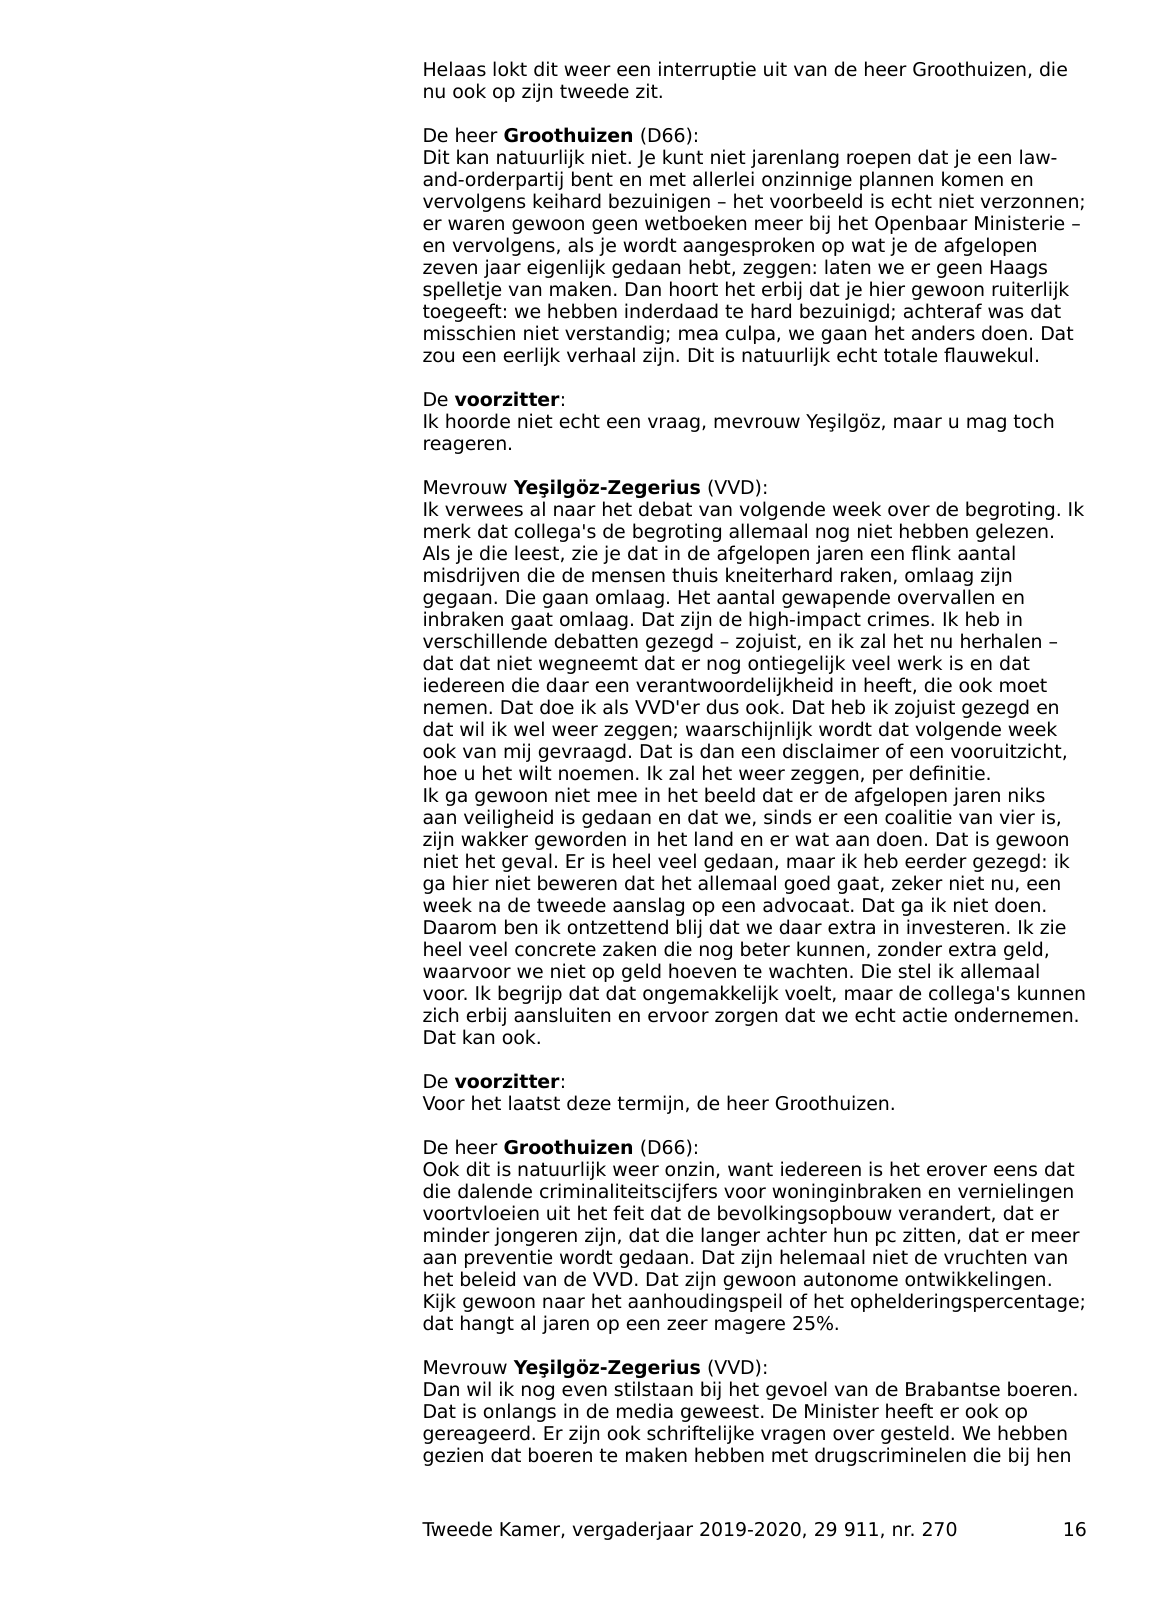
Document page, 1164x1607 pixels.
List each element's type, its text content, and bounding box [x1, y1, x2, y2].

text Dit kan natuurlijk niet. Je kunt niet jarenlang roepen dat je een law-and-orderpartij bent en met allerlei onzinnige plannen komen en vervolgens keihard bezuinigen – het voorbeeld is echt niet verzonnen; er waren gewoon geen wetboeken meer bij het Openbaar Ministerie – en vervolgens, als je wordt aangesproken op wat je de afgelopen zeven jaar eigenlijk gedaan hebt, zeggen: laten we er geen Haags spelletje van maken. Dan hoort het erbij dat je hier gewoon ruiterlijk toegeeft: we hebben inderdaad te hard bezuinigd; achteraf was dat misschien niet verstandig; mea culpa, we gaan het anders doen. Dat zou een eerlijk verhaal zijn. Dit is natuurlijk echt totale flauwekul. [422, 147, 1087, 367]
text Mevrouw Yeşilgöz-Zegerius (VVD): [422, 477, 1087, 499]
text Ook dit is natuurlijk weer onzin, want iedereen is het erover eens dat die dalende criminaliteitscijfers voor woninginbraken en vernielingen voortvloeien uit het feit dat de bevolkingsopbouw verandert, dat er minder jongeren zijn, dat die langer achter hun pc zitten, dat er meer aan preventie wordt gedaan. Dat zijn helemaal niet de vruchten van het beleid van de VVD. Dat zijn gewoon autonome ontwikkelingen. Kijk gewoon naar het aanhoudingspeil of het ophelderingspercentage; dat hangt al jaren op een zeer magere 25%. [422, 1159, 1087, 1335]
text Ik ga gewoon niet mee in het beeld dat er de afgelopen jaren niks aan veiligheid is gedaan en dat we, sinds er een coalitie van vier is, zijn wakker geworden in het land en er wat aan doen. Dat is gewoon niet het geval. Er is heel veel gedaan, maar ik heb eerder gezegd: ik ga hier niet beweren dat het allemaal goed gaat, zeker niet nu, een week na de tweede aanslag op een advocaat. Dat ga ik niet doen. Daarom ben ik ontzettend blij dat we daar extra in investeren. Ik zie heel veel concrete zaken die nog beter kunnen, zonder extra geld, waarvoor we niet op geld hoeven te wachten. Die stel ik allemaal voor. Ik begrijp dat dat ongemakkelijk voelt, maar de collega's kunnen zich erbij aansluiten en ervoor zorgen dat we echt actie ondernemen. Dat kan ook. [422, 785, 1087, 1049]
text Ik verwees al naar het debat van volgende week over de begroting. Ik merk dat collega's de begroting allemaal nog niet hebben gelezen. Als je die leest, zie je dat in de afgelopen jaren een flink aantal misdrijven die de mensen thuis kneiterhard raken, omlaag zijn gegaan. Die gaan omlaag. Het aantal gewapende overvallen en inbraken gaat omlaag. Dat zijn de high-impact crimes. Ik heb in verschillende debatten gezegd – zojuist, en ik zal het nu herhalen – dat dat niet wegneemt dat er nog ontiegelijk veel werk is en dat iedereen die daar een verantwoordelijkheid in heeft, die ook moet nemen. Dat doe ik als VVD'er dus ook. Dat heb ik zojuist gezegd en dat wil ik wel weer zeggen; waarschijnlijk wordt dat volgende week ook van mij gevraagd. Dat is dan een disclaimer of een vooruitzicht, hoe u het wilt noemen. Ik zal het weer zeggen, per definitie. [422, 499, 1087, 785]
text Dan wil ik nog even stilstaan bij het gevoel van de Brabantse boeren. Dat is onlangs in de media geweest. De Minister heeft er ook op gereageerd. Er zijn ook schriftelijke vragen over gesteld. We hebben gezien dat boeren te maken hebben met drugscriminelen die bij hen [422, 1379, 1087, 1467]
text Voor het laatst deze termijn, de heer Groothuizen. [422, 1093, 1087, 1115]
text De heer Groothuizen (D66): [422, 1137, 1087, 1159]
text Helaas lokt dit weer een interruptie uit van de heer Groothuizen, die nu ook op zijn tweede zit. [422, 59, 1087, 103]
text Mevrouw Yeşilgöz-Zegerius (VVD): [422, 1357, 1087, 1379]
text Ik hoorde niet echt een vraag, mevrouw Yeşilgöz, maar u mag toch reageren. [422, 411, 1087, 455]
text De heer Groothuizen (D66): [422, 125, 1087, 147]
text De voorzitter: [422, 389, 1087, 411]
text De voorzitter: [422, 1071, 1087, 1093]
